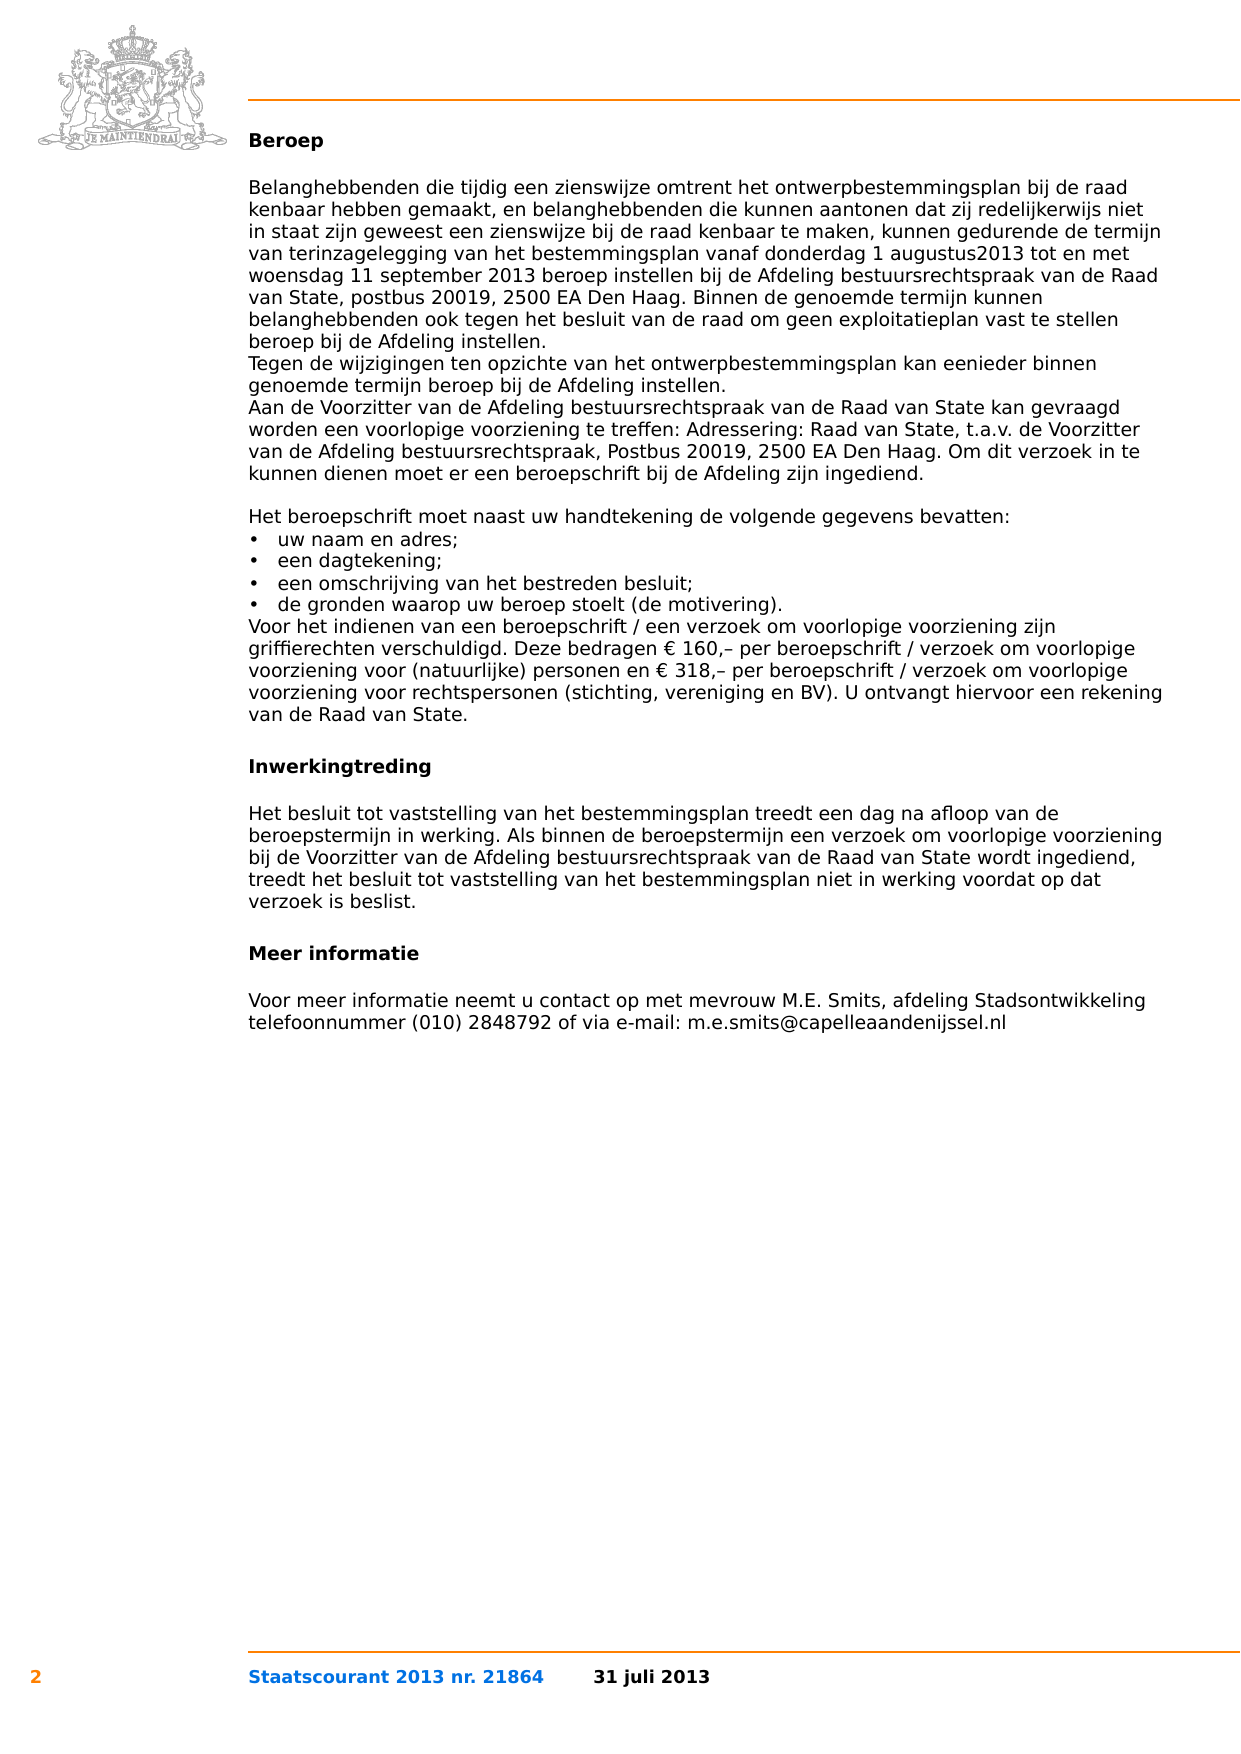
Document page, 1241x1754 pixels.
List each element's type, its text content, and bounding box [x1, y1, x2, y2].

subtitle Inwerkingtreding [248, 756, 1163, 778]
subtitle Beroep [248, 130, 1163, 152]
text Het beroepschrift moet naast uw handtekening de volgende gegevens bevatten: [248, 506, 1163, 528]
text • een dagtekening; [248, 550, 1163, 572]
text Voor meer informatie neemt u contact op met mevrouw M.E. Smits, afdeling Stadsontwikkeling telefoonnummer (010) 2848792 of via e-mail: m.e.smits@capelleaandenijssel.nl [248, 990, 1163, 1034]
picture [38, 25, 227, 150]
text Tegen de wijzigingen ten opzichte van het ontwerpbestemmingsplan kan eenieder binnen genoemde termijn beroep bij de Afdeling instellen. [248, 353, 1163, 397]
text • uw naam en adres; [248, 528, 1163, 550]
text Voor het indienen van een beroepschrift / een verzoek om voorlopige voorziening zijn griffierechten verschuldigd. Deze bedragen € 160,– per beroepschrift / verzoek om voorlopige voorziening voor (natuurlijke) personen en € 318,– per beroepschrift / verzoek om voorlopige voorziening voor rechtspersonen (stichting, vereniging en BV). U ontvangt hiervoor een rekening van de Raad van State. [248, 616, 1163, 726]
text Belanghebbenden die tijdig een zienswijze omtrent het ontwerpbestemmingsplan bij de raad kenbaar hebben gemaakt, en belanghebbenden die kunnen aantonen dat zij redelijkerwijs niet in staat zijn geweest een zienswijze bij de raad kenbaar te maken, kunnen gedurende de termijn van terinzagelegging van het bestemmingsplan vanaf donderdag 1 augustus2013 tot en met woensdag 11 september 2013 beroep instellen bij de Afdeling bestuursrechtspraak van de Raad van State, postbus 20019, 2500 EA Den Haag. Binnen de genoemde termijn kunnen belanghebbenden ook tegen het besluit van de raad om geen exploitatieplan vast te stellen beroep bij de Afdeling instellen. [248, 177, 1163, 353]
text Het besluit tot vaststelling van het bestemmingsplan treedt een dag na afloop van de beroepstermijn in werking. Als binnen de beroepstermijn een verzoek om voorlopige voorziening bij de Voorzitter van de Afdeling bestuursrechtspraak van de Raad van State wordt ingediend, treedt het besluit tot vaststelling van het bestemmingsplan niet in werking voordat op dat verzoek is beslist. [248, 803, 1163, 913]
subtitle Meer informatie [248, 943, 1163, 965]
text Aan de Voorzitter van de Afdeling bestuursrechtspraak van de Raad van State kan gevraagd worden een voorlopige voorziening te treffen: Adressering: Raad van State, t.a.v. de Voorzitter van de Afdeling bestuursrechtspraak, Postbus 20019, 2500 EA Den Haag. Om dit verzoek in te kunnen dienen moet er een beroepschrift bij de Afdeling zijn ingediend. [248, 397, 1163, 484]
text • een omschrijving van het bestreden besluit; [248, 572, 1163, 594]
text • de gronden waarop uw beroep stoelt (de motivering). [248, 594, 1163, 616]
